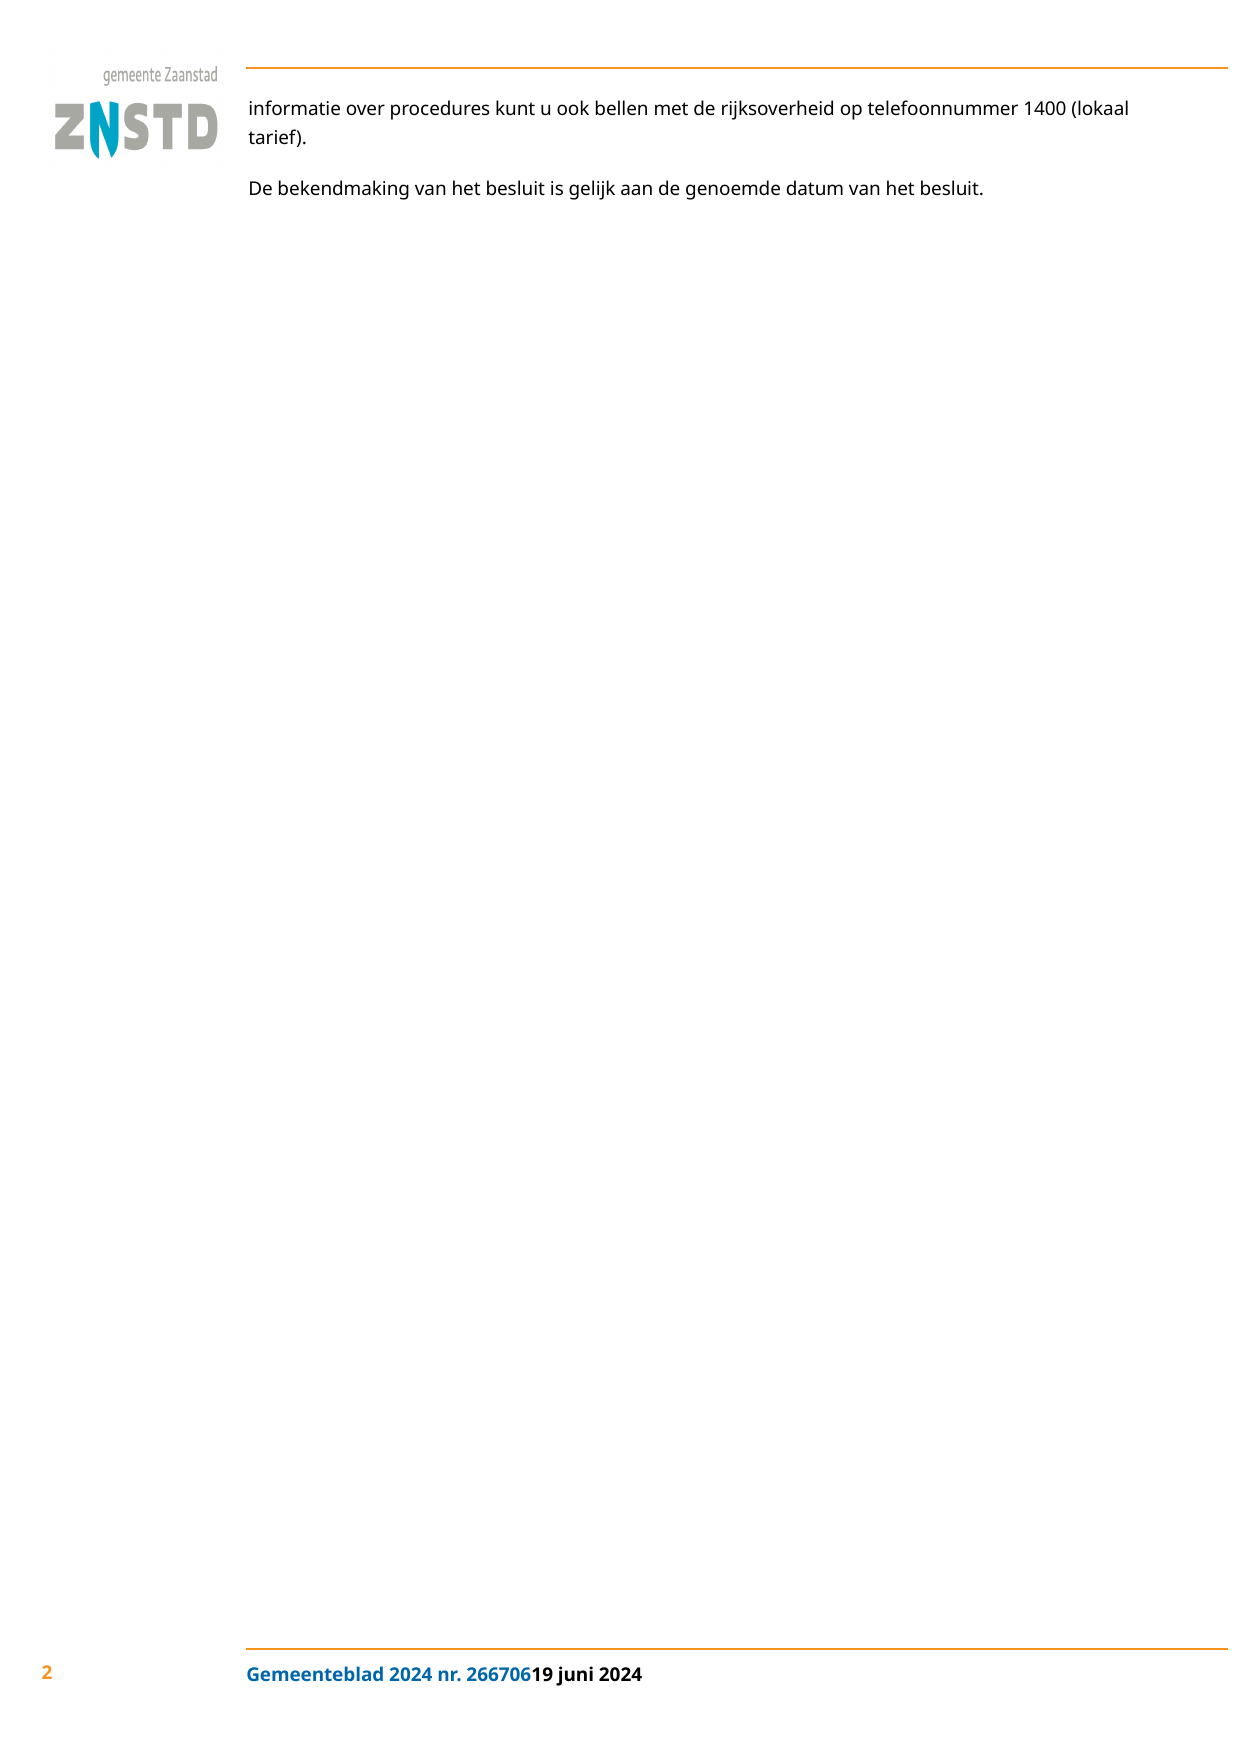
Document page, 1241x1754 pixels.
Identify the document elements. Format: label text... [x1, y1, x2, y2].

text informatie over procedures kunt u ook bellen met de rijksoverheid op telefoonnummer 1400 (lokaal tarief). [248, 95, 1152, 150]
text De bekendmaking van het besluit is gelijk aan de genoemde datum van het besluit. [248, 175, 1152, 201]
picture [41, 47, 231, 172]
